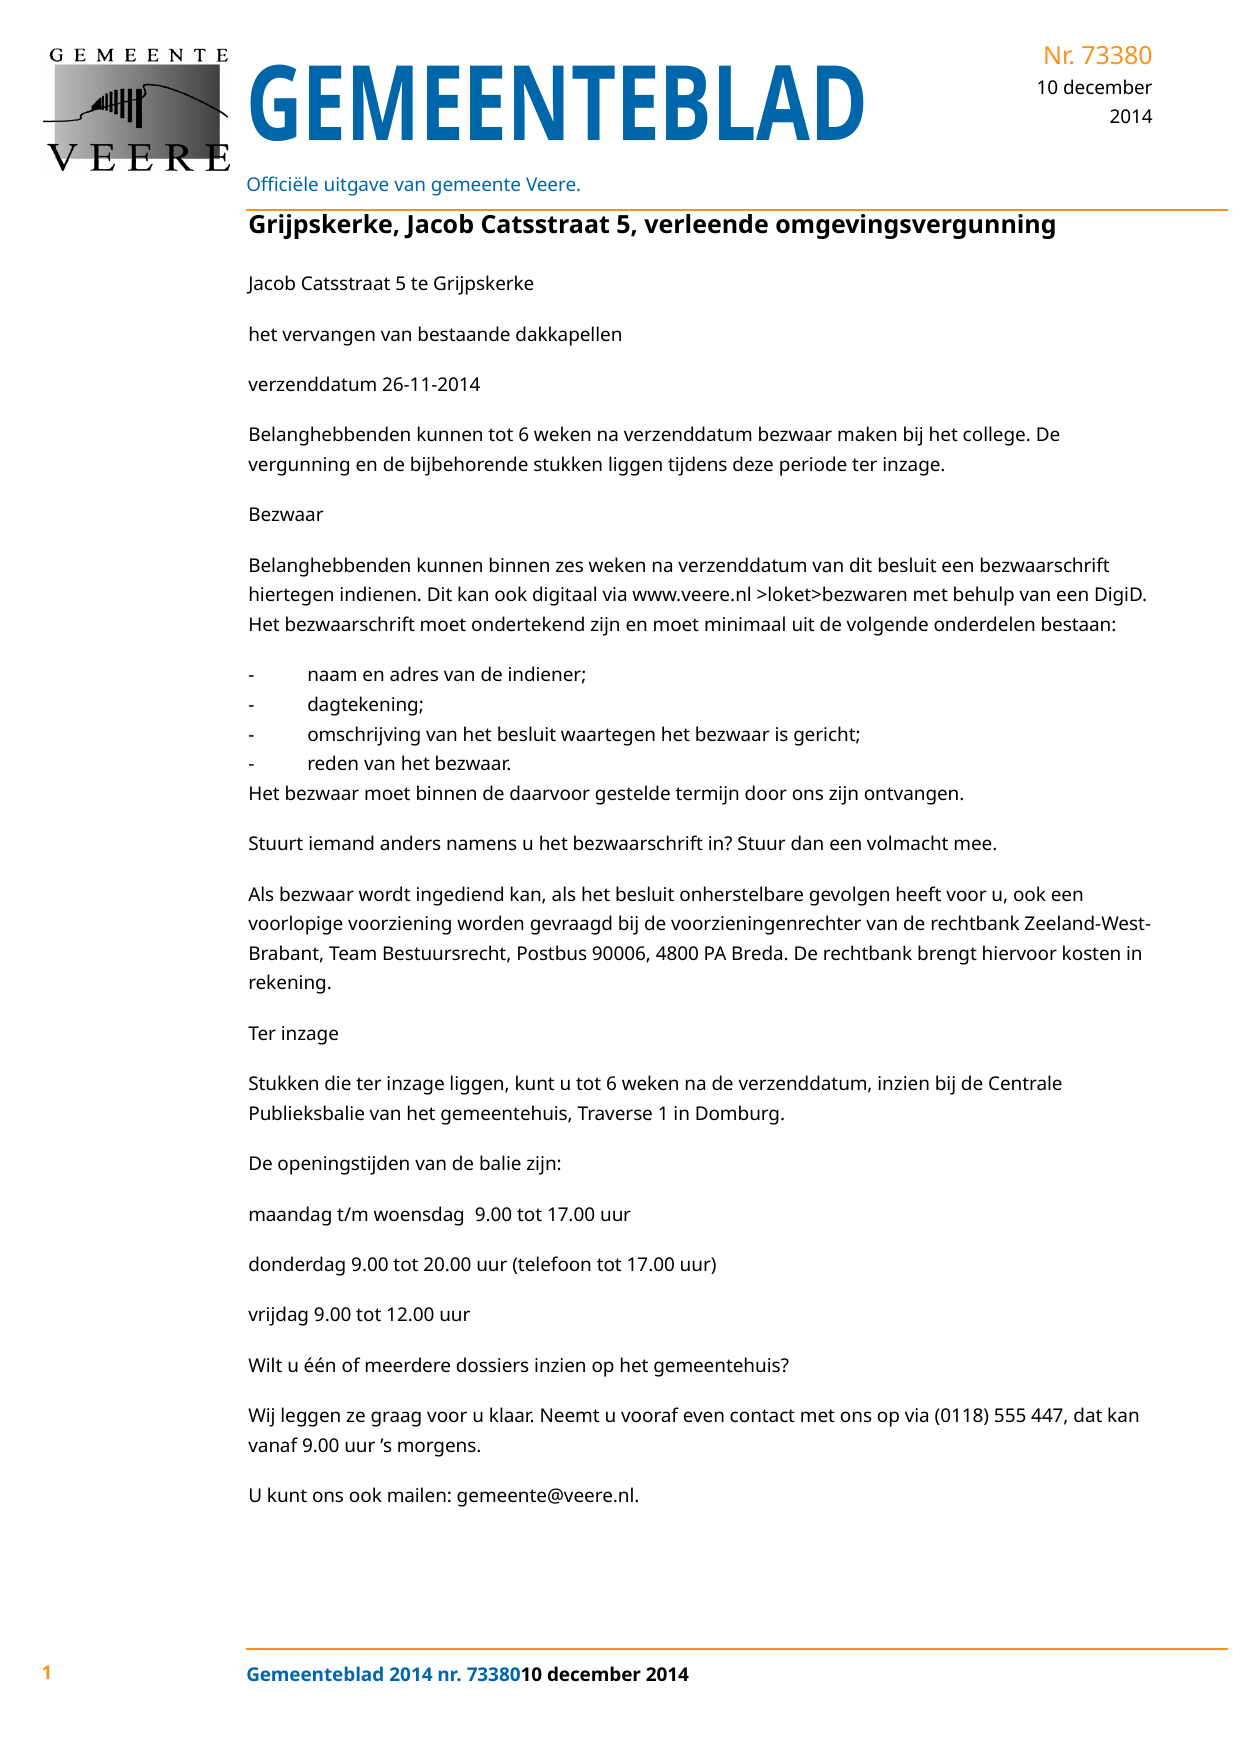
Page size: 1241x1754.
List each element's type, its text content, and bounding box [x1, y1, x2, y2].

text maandag t/m woensdag 9.00 tot 17.00 uur [248, 1201, 1152, 1226]
text Het bezwaar moet binnen de daarvoor gestelde termijn door ons zijn ontvangen. [248, 780, 1152, 806]
text donderdag 9.00 tot 20.00 uur (telefoon tot 17.00 uur) [248, 1251, 1152, 1277]
text het vervangen van bestaande dakkapellen [248, 321, 1152, 346]
text Bezwaar [248, 502, 1152, 527]
text Jacob Catsstraat 5 te Grijpskerke [248, 270, 1152, 296]
list reden van het bezwaar. [248, 750, 1152, 776]
text Wilt u één of meerdere dossiers inzien op het gemeentehuis? [248, 1352, 1152, 1378]
text Wij leggen ze graag voor u klaar. Neemt u vooraf even contact met ons op via (0118) 555 447, dat kan vanaf 9.00 uur ’s morgens. [248, 1402, 1152, 1458]
text Grijpskerke, Jacob Catsstraat 5, verleende omgevingsvergunning [248, 211, 1152, 241]
text Ter inzage [248, 1020, 1152, 1046]
list dagtekening; [248, 691, 1152, 717]
text Belanghebbenden kunnen tot 6 weken na verzenddatum bezwaar maken bij het college. De vergunning en de bijbehorende stukken liggen tijdens deze periode ter inzage. [248, 422, 1152, 477]
picture [41, 47, 231, 172]
list omschrijving van het besluit waartegen het bezwaar is gericht; [248, 721, 1152, 746]
text Als bezwaar wordt ingediend kan, als het besluit onherstelbare gevolgen heeft voor u, ook een voorlopige voorziening worden gevraagd bij de voorzieningenrechter van de rechtbank Zeeland-West-Brabant, Team Bestuursrecht, Postbus 90006, 4800 PA Breda. De rechtbank brengt hiervoor kosten in rekening. [248, 881, 1152, 995]
text vrijdag 9.00 tot 12.00 uur [248, 1302, 1152, 1327]
text De openingstijden van de balie zijn: [248, 1150, 1152, 1176]
text Stukken die ter inzage liggen, kunt u tot 6 weken na de verzenddatum, inzien bij de Centrale Publieksbalie van het gemeentehuis, Traverse 1 in Domburg. [248, 1070, 1152, 1126]
text Belanghebbenden kunnen binnen zes weken na verzenddatum van dit besluit een bezwaarschrift hiertegen indienen. Dit kan ook digitaal via www.veere.nl >loket>bezwaren met behulp van een DigiD. Het bezwaarschrift moet ondertekend zijn en moet minimaal uit de volgende onderdelen bestaan: [248, 552, 1152, 637]
text U kunt ons ook mailen: gemeente@veere.nl. [248, 1482, 1152, 1508]
list naam en adres van de indiener; [248, 662, 1152, 687]
text Stuurt iemand anders namens u het bezwaarschrift in? Stuur dan een volmacht mee. [248, 830, 1152, 856]
text verzenddatum 26-11-2014 [248, 371, 1152, 397]
